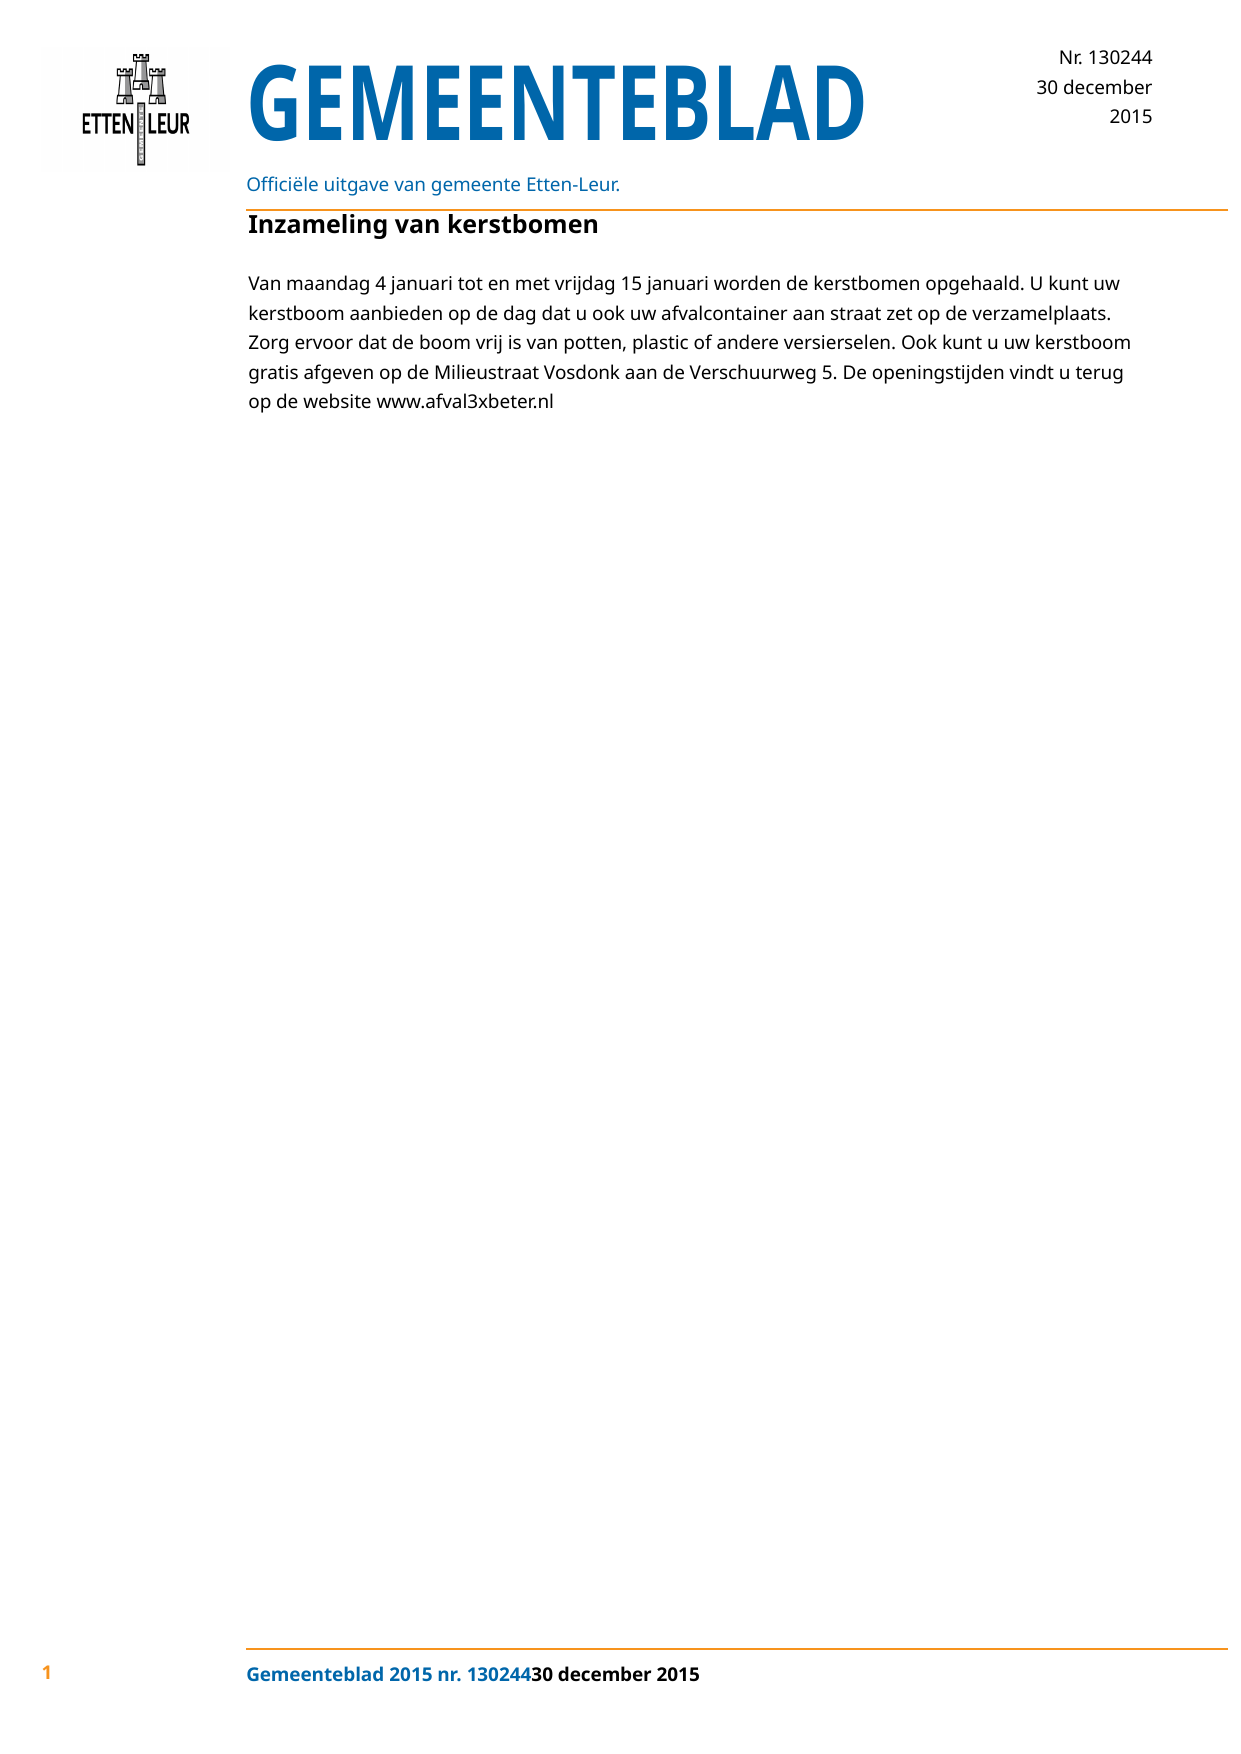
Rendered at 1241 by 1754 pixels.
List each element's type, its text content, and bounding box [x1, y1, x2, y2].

picture [41, 47, 231, 172]
text Inzameling van kerstbomen [248, 211, 1152, 241]
text Van maandag 4 januari tot en met vrijdag 15 januari worden de kerstbomen opgehaald. U kunt uw kerstboom aanbieden op de dag dat u ook uw afvalcontainer aan straat zet op de verzamelplaats. Zorg ervoor dat de boom vrij is van potten, plastic of andere versierselen. Ook kunt u uw kerstboom gratis afgeven op de Milieustraat Vosdonk aan de Verschuurweg 5. De openingstijden vindt u terug op de website www.afval3xbeter.nl [248, 270, 1152, 414]
